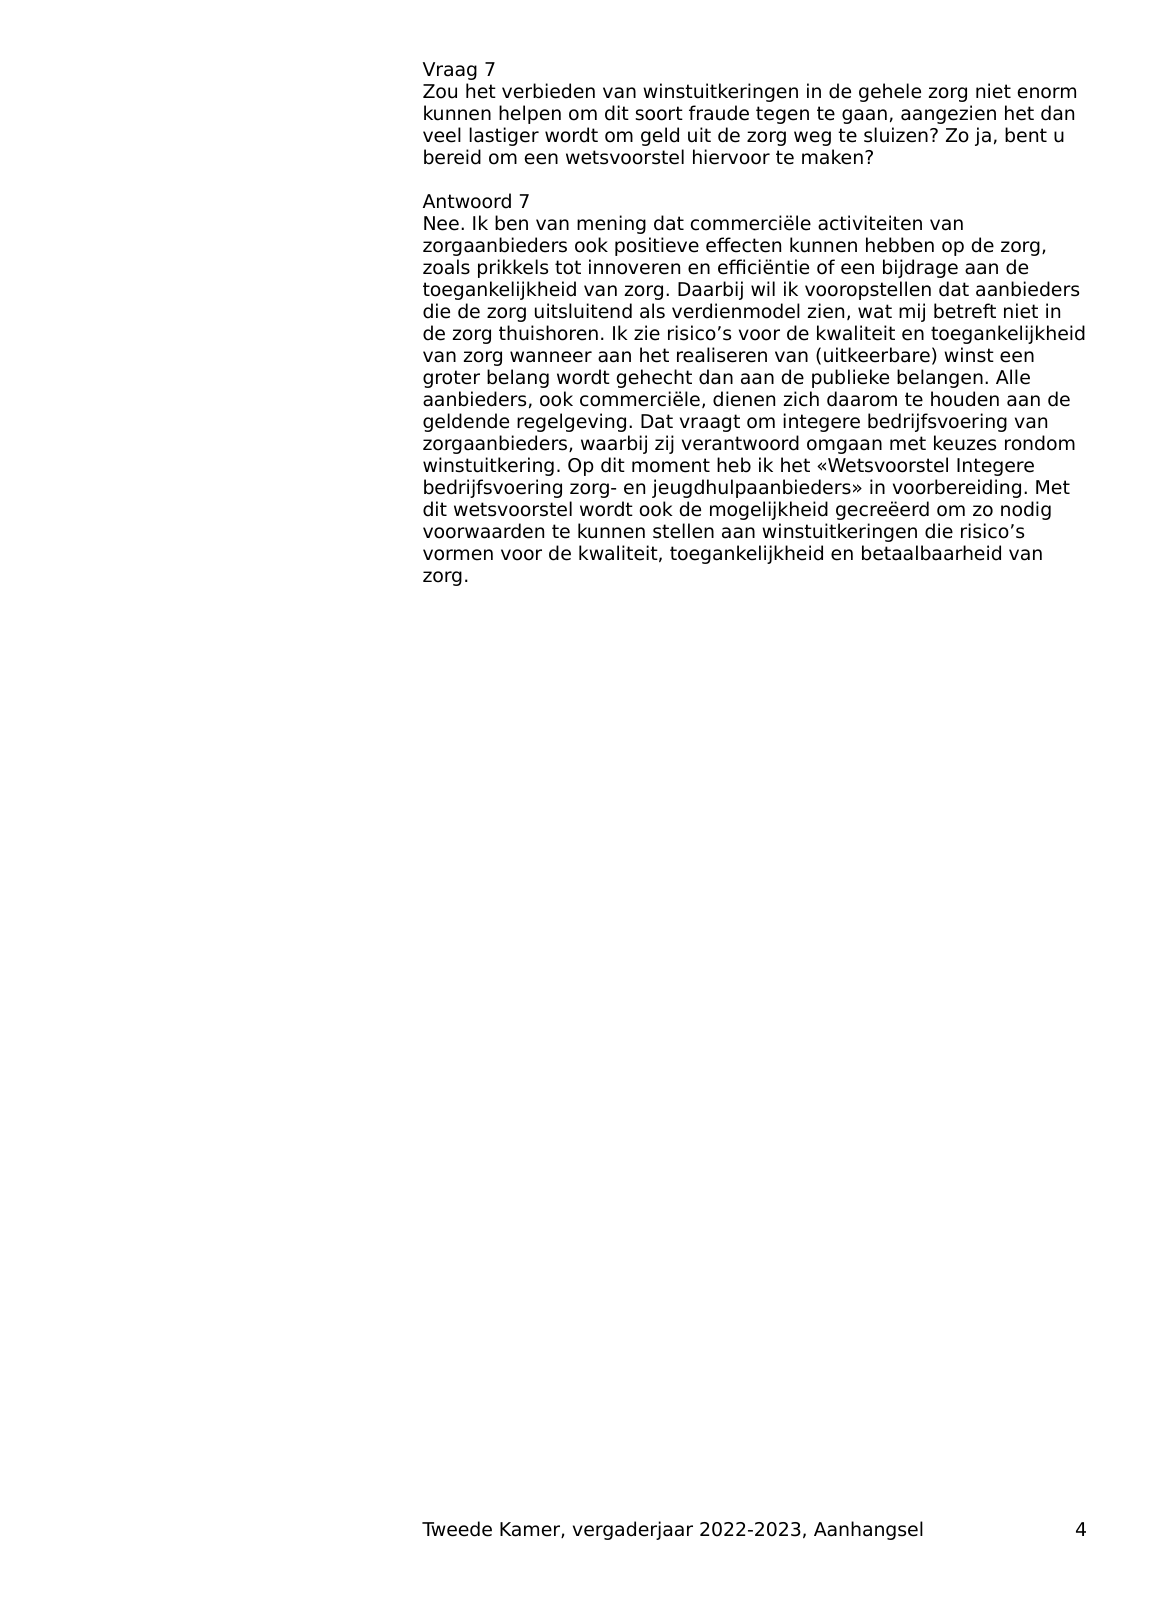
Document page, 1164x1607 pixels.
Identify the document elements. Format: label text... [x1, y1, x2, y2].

text Vraag 7 [422, 59, 1087, 81]
text Nee. Ik ben van mening dat commerciële activiteiten van zorgaanbieders ook positieve effecten kunnen hebben op de zorg, zoals prikkels tot innoveren en efficiëntie of een bijdrage aan de toegankelijkheid van zorg. Daarbij wil ik vooropstellen dat aanbieders die de zorg uitsluitend als verdienmodel zien, wat mij betreft niet in de zorg thuishoren. Ik zie risico’s voor de kwaliteit en toegankelijkheid van zorg wanneer aan het realiseren van (uitkeerbare) winst een groter belang wordt gehecht dan aan de publieke belangen. Alle aanbieders, ook commerciële, dienen zich daarom te houden aan de geldende regelgeving. Dat vraagt om integere bedrijfsvoering van zorgaanbieders, waarbij zij verantwoord omgaan met keuzes rondom winstuitkering. Op dit moment heb ik het «Wetsvoorstel Integere bedrijfsvoering zorg- en jeugdhulpaanbieders» in voorbereiding. Met dit wetsvoorstel wordt ook de mogelijkheid gecreëerd om zo nodig voorwaarden te kunnen stellen aan winstuitkeringen die risico’s vormen voor de kwaliteit, toegankelijkheid en betaalbaarheid van zorg. [422, 213, 1087, 587]
text Zou het verbieden van winstuitkeringen in de gehele zorg niet enorm kunnen helpen om dit soort fraude tegen te gaan, aangezien het dan veel lastiger wordt om geld uit de zorg weg te sluizen? Zo ja, bent u bereid om een wetsvoorstel hiervoor te maken? [422, 81, 1087, 169]
text Antwoord 7 [422, 191, 1087, 213]
